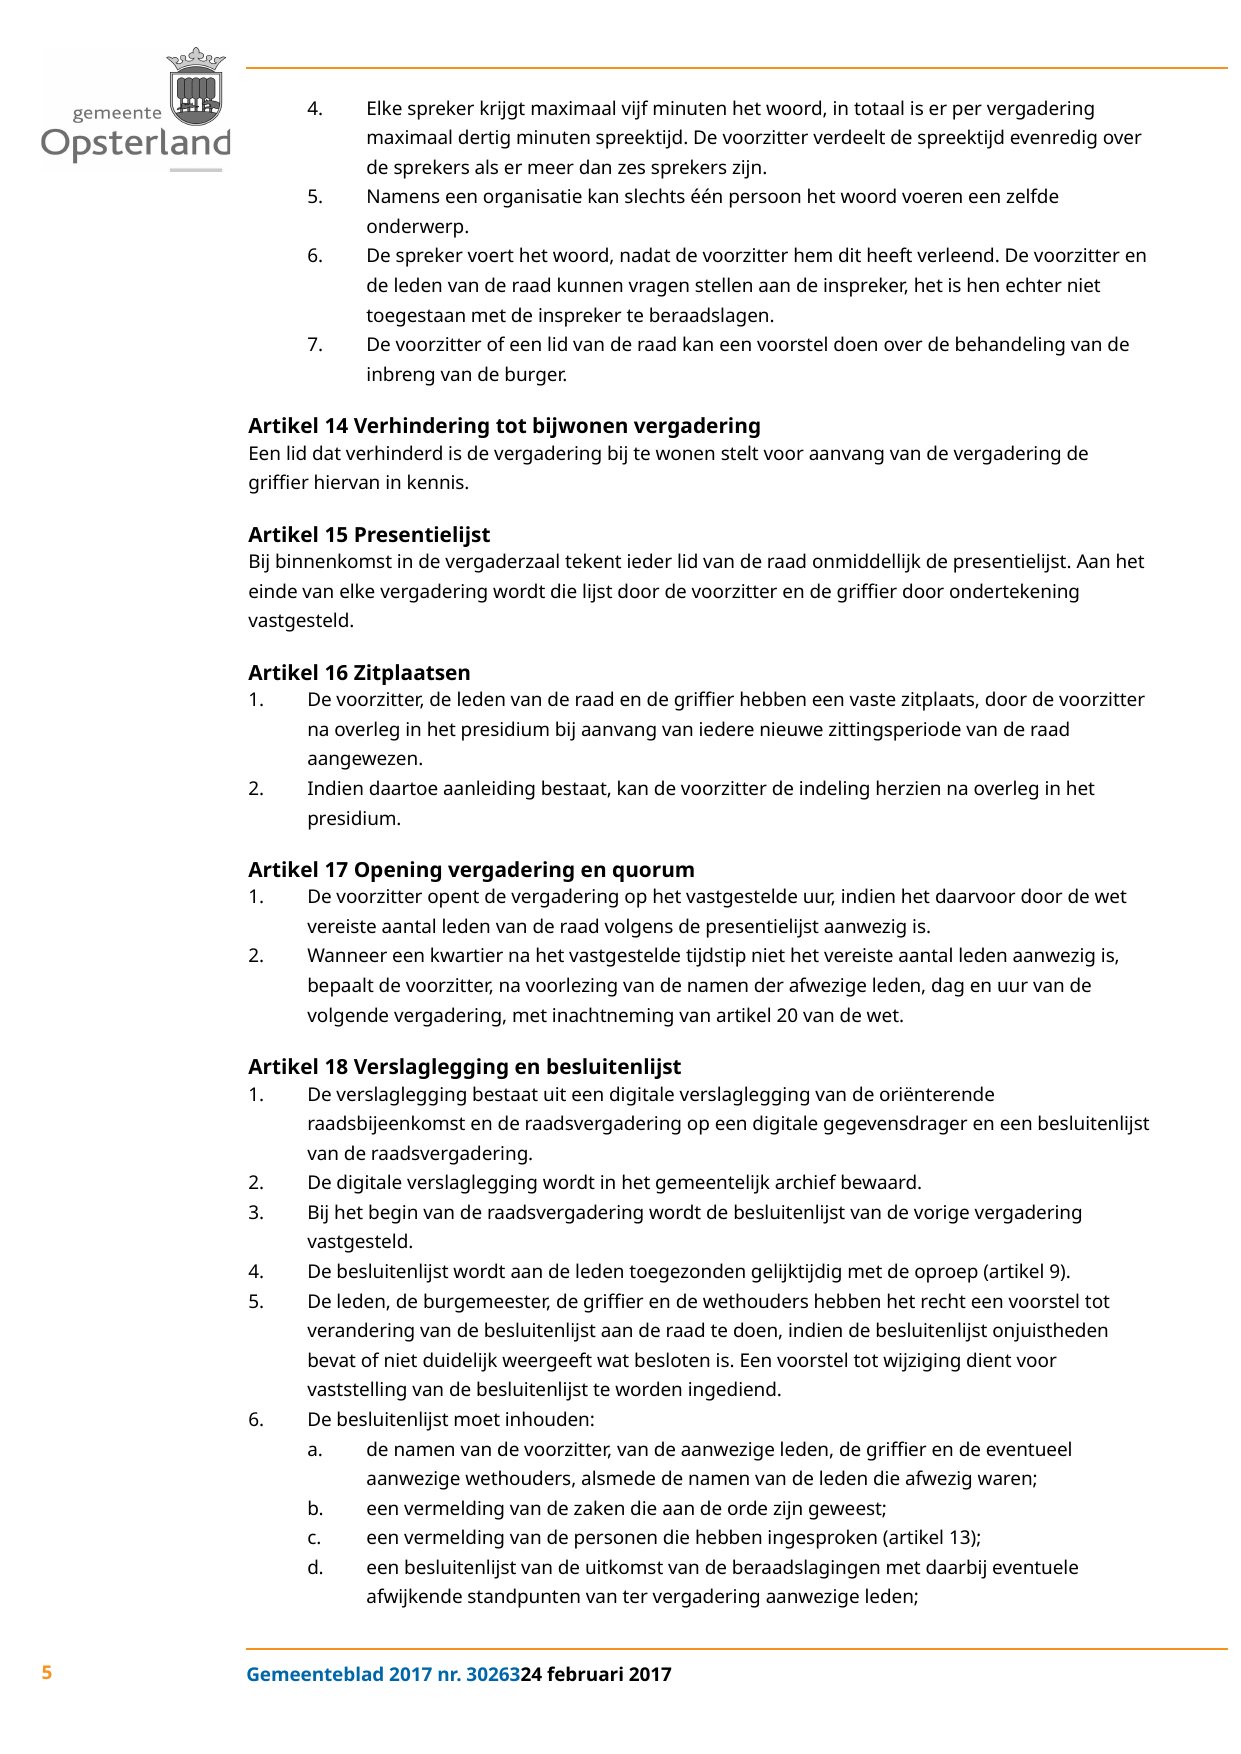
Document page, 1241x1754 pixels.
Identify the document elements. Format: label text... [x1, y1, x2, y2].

text Een lid dat verhinderd is de vergadering bij te wonen stelt voor aanvang van de vergadering de griffier hiervan in kennis. [248, 440, 1152, 495]
list De voorzitter, de leden van de raad en de griffier hebben een vaste zitplaats, door de voorzitter na overleg in het presidium bij aanvang van iedere nieuwe zittingsperiode van de raad aangewezen. [248, 686, 1152, 771]
text Artikel 16 Zitplaatsen [248, 658, 1152, 686]
picture [41, 47, 231, 172]
text Artikel 14 Verhindering tot bijwonen vergadering [248, 411, 1152, 440]
list De verslaglegging bestaat uit een digitale verslaglegging van de oriënterende raadsbijeenkomst en de raadsvergadering op een digitale gegevensdrager en een besluitenlijst van de raadsvergadering. [248, 1081, 1152, 1166]
list De spreker voert het woord, nadat de voorzitter hem dit heeft verleend. De voorzitter en de leden van de raad kunnen vragen stellen aan de inspreker, het is hen echter niet toegestaan met de inspreker te beraadslagen. [307, 243, 1152, 328]
list De voorzitter opent de vergadering op het vastgestelde uur, indien het daarvoor door de wet vereiste aantal leden van de raad volgens de presentielijst aanwezig is. [248, 883, 1152, 939]
list de namen van de voorzitter, van de aanwezige leden, de griffier en de eventueel aanwezige wethouders, alsmede de namen van de leden die afwezig waren; [307, 1436, 1152, 1491]
list De besluitenlijst moet inhouden: [248, 1406, 1152, 1432]
list Wanneer een kwartier na het vastgestelde tijdstip niet het vereiste aantal leden aanwezig is, bepaalt de voorzitter, na voorlezing van de namen der afwezige leden, dag en uur van de volgende vergadering, met inachtneming van artikel 20 van de wet. [248, 943, 1152, 1028]
text Artikel 17 Opening vergadering en quorum [248, 855, 1152, 883]
list De besluitenlijst wordt aan de leden toegezonden gelijktijdig met de oproep (artikel 9). [248, 1258, 1152, 1284]
list Indien daartoe aanleiding bestaat, kan de voorzitter de indeling herzien na overleg in het presidium. [248, 775, 1152, 830]
text Artikel 18 Verslaglegging en besluitenlijst [248, 1052, 1152, 1081]
list Bij het begin van de raadsvergadering wordt de besluitenlijst van de vorige vergadering vastgesteld. [248, 1199, 1152, 1254]
list Elke spreker krijgt maximaal vijf minuten het woord, in totaal is er per vergadering maximaal dertig minuten spreektijd. De voorzitter verdeelt de spreektijd evenredig over de sprekers als er meer dan zes sprekers zijn. [307, 95, 1152, 180]
list een vermelding van de personen die hebben ingesproken (artikel 13); [307, 1524, 1152, 1550]
list een vermelding van de zaken die aan de orde zijn geweest; [307, 1495, 1152, 1521]
list een besluitenlijst van de uitkomst van de beraadslagingen met daarbij eventuele afwijkende standpunten van ter vergadering aanwezige leden; [307, 1554, 1152, 1609]
list De digitale verslaglegging wordt in het gemeentelijk archief bewaard. [248, 1169, 1152, 1195]
list De voorzitter of een lid van de raad kan een voorstel doen over de behandeling van de inbreng van de burger. [307, 331, 1152, 387]
list Namens een organisatie kan slechts één persoon het woord voeren een zelfde onderwerp. [307, 183, 1152, 239]
list De leden, de burgemeester, de griffier en de wethouders hebben het recht een voorstel tot verandering van de besluitenlijst aan de raad te doen, indien de besluitenlijst onjuistheden bevat of niet duidelijk weergeeft wat besloten is. Een voorstel tot wijziging dient voor vaststelling van de besluitenlijst te worden ingediend. [248, 1288, 1152, 1402]
text Artikel 15 Presentielijst [248, 520, 1152, 548]
text Bij binnenkomst in de vergaderzaal tekent ieder lid van de raad onmiddellijk de presentielijst. Aan het einde van elke vergadering wordt die lijst door de voorzitter en de griffier door ondertekening vastgesteld. [248, 548, 1152, 633]
